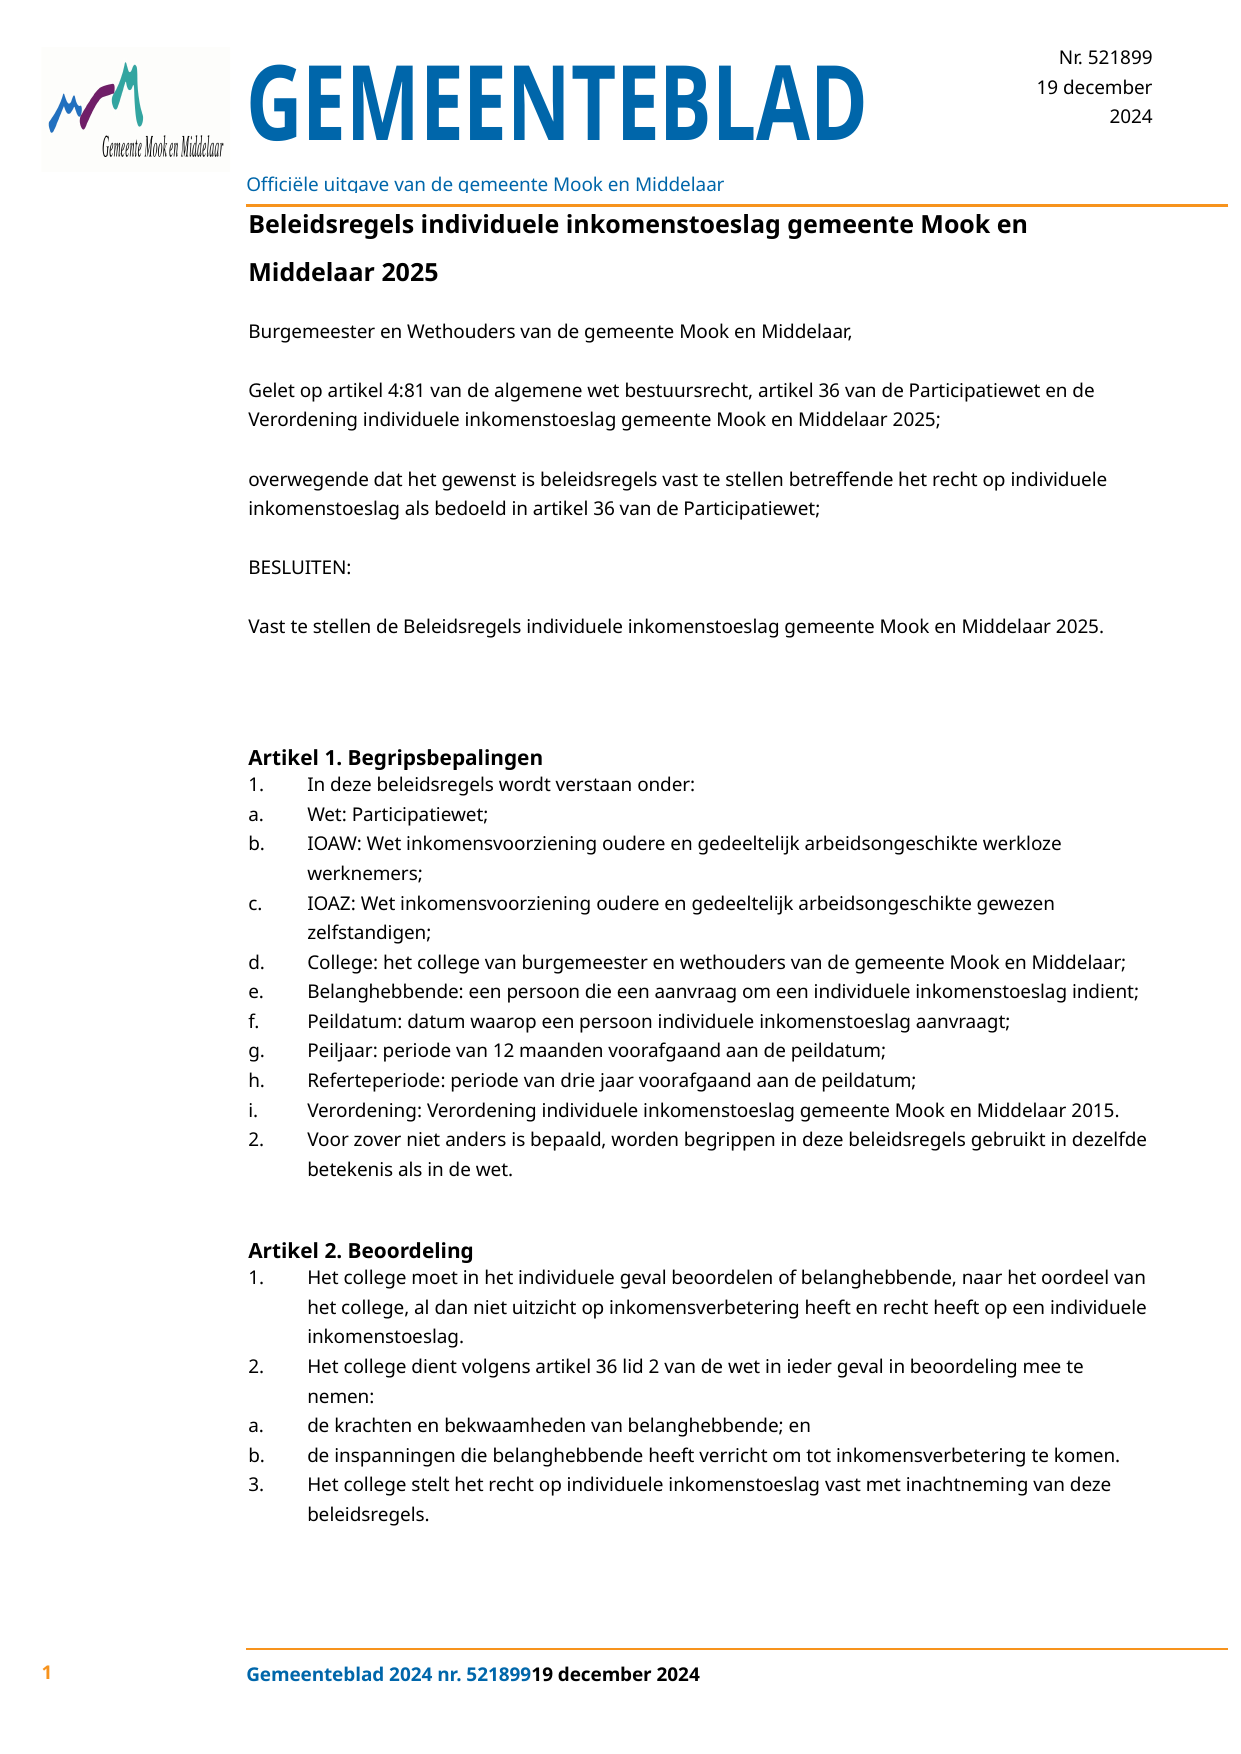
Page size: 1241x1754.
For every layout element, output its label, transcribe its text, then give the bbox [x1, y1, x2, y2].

text Vast te stellen de Beleidsregels individuele inkomenstoeslag gemeente Mook en Middelaar 2025. [248, 614, 1152, 639]
text BESLUITEN: [248, 554, 1152, 580]
list Wet: Participatiewet; [248, 801, 1152, 827]
text Gelet op artikel 4:81 van de algemene wet bestuursrecht, artikel 36 van de Participatiewet en de Verordening individuele inkomenstoeslag gemeente Mook en Middelaar 2025; [248, 377, 1152, 432]
list College: het college van burgemeester en wethouders van de gemeente Mook en Middelaar; [248, 949, 1152, 975]
list IOAW: Wet inkomensvoorziening oudere en gedeeltelijk arbeidsongeschikte werkloze werknemers; [248, 831, 1152, 886]
text Beleidsregels individuele inkomenstoeslag gemeente Mook en Middelaar 2025 [248, 207, 1152, 288]
list Verordening: Verordening individuele inkomenstoeslag gemeente Mook en Middelaar 2015. [248, 1097, 1152, 1123]
list Referteperiode: periode van drie jaar voorafgaand aan de peildatum; [248, 1067, 1152, 1093]
list In deze beleidsregels wordt verstaan onder: [248, 771, 1152, 797]
text Artikel 2. Beoordeling [248, 1236, 1152, 1264]
list Peildatum: datum waarop een persoon individuele inkomenstoeslag aanvraagt; [248, 1008, 1152, 1034]
list Het college moet in het individuele geval beoordelen of belanghebbende, naar het oordeel van het college, al dan niet uitzicht op inkomensverbetering heeft en recht heeft op een individuele inkomenstoeslag. [248, 1264, 1152, 1349]
picture [41, 47, 231, 172]
text Artikel 1. Begripsbepalingen [248, 743, 1152, 771]
text Burgemeester en Wethouders van de gemeente Mook en Middelaar, [248, 318, 1152, 344]
list de krachten en bekwaamheden van belanghebbende; en [248, 1412, 1152, 1438]
text overwegende dat het gewenst is beleidsregels vast te stellen betreffende het recht op individuele inkomenstoeslag als bedoeld in artikel 36 van de Participatiewet; [248, 466, 1152, 521]
list Peiljaar: periode van 12 maanden voorafgaand aan de peildatum; [248, 1038, 1152, 1063]
list Het college dient volgens artikel 36 lid 2 van de wet in ieder geval in beoordeling mee te nemen: [248, 1353, 1152, 1408]
list Belanghebbende: een persoon die een aanvraag om een individuele inkomenstoeslag indient; [248, 978, 1152, 1004]
list de inspanningen die belanghebbende heeft verricht om tot inkomensverbetering te komen. [248, 1442, 1152, 1468]
list IOAZ: Wet inkomensvoorziening oudere en gedeeltelijk arbeidsongeschikte gewezen zelfstandigen; [248, 890, 1152, 945]
list Voor zover niet anders is bepaald, worden begrippen in deze beleidsregels gebruikt in dezelfde betekenis als in de wet. [248, 1126, 1152, 1182]
list Het college stelt het recht op individuele inkomenstoeslag vast met inachtneming van deze beleidsregels. [248, 1472, 1152, 1527]
